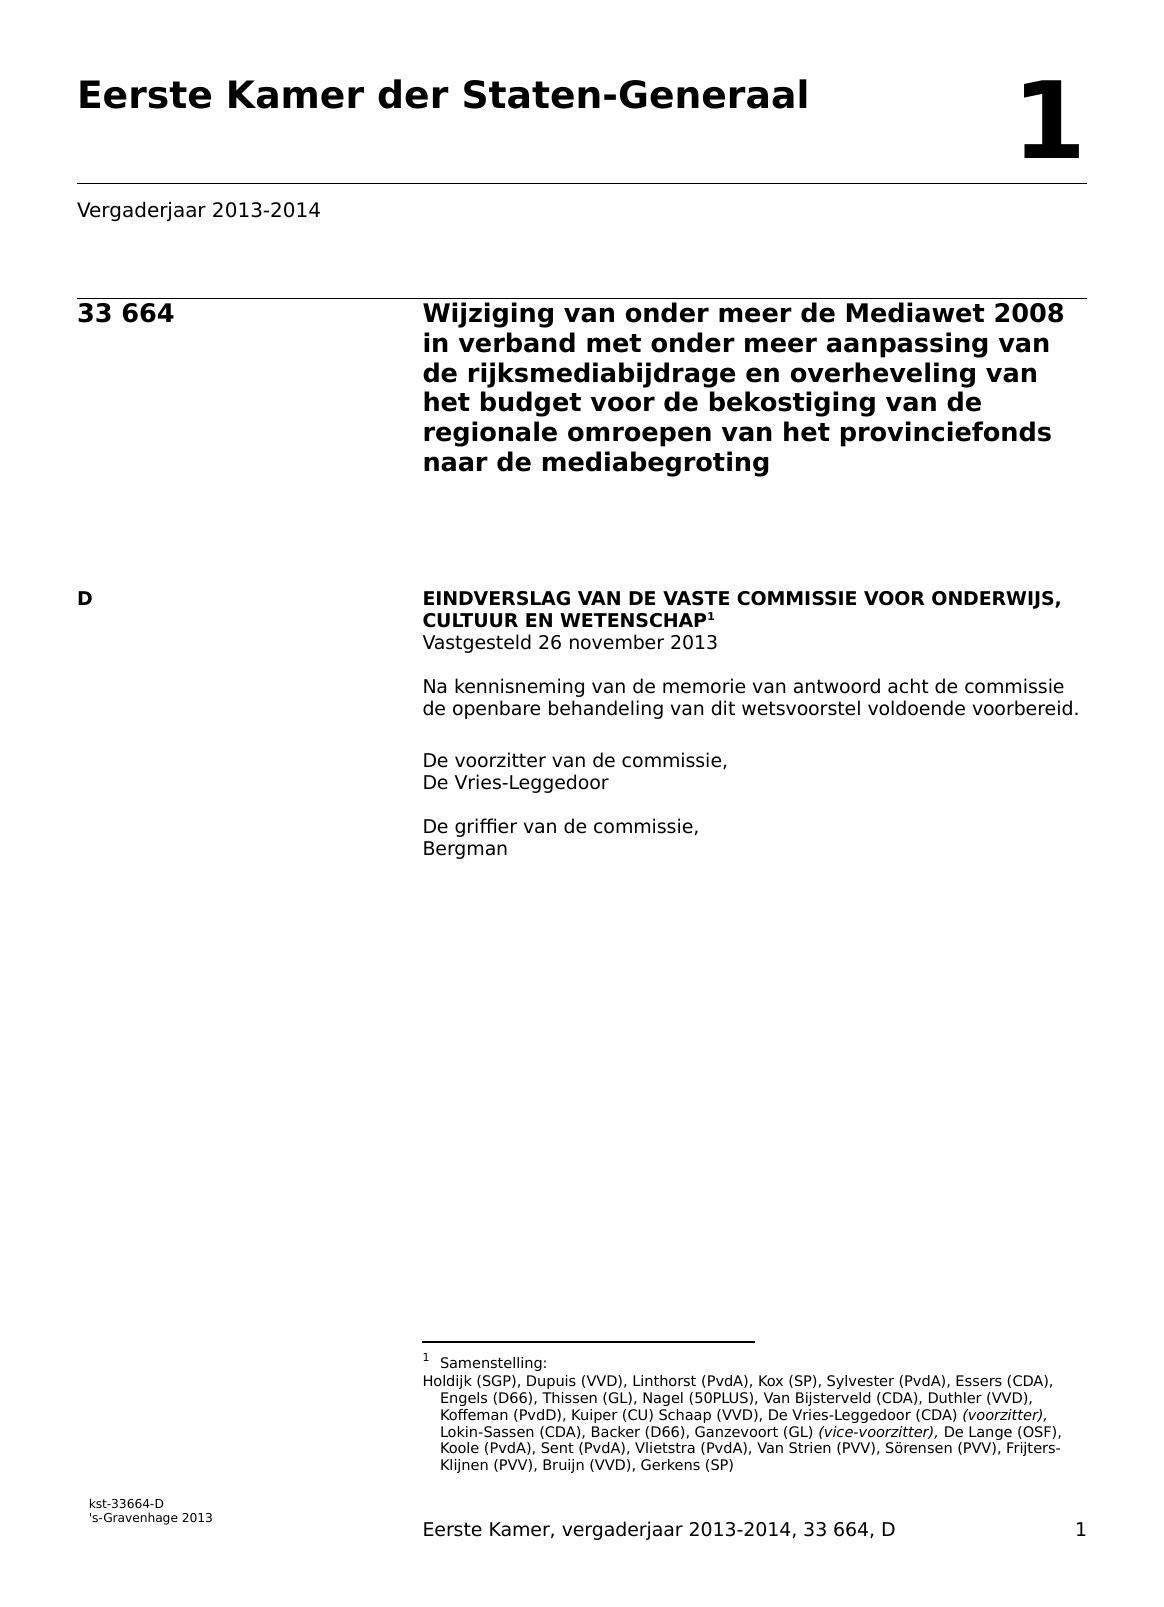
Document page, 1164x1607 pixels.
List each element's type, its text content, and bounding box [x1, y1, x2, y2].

table_cell Vergaderjaar 2013-2014 [77, 184, 1087, 298]
text kst-33664-D [88, 1497, 323, 1511]
text Na kennisneming van de memorie van antwoord acht de commissie de openbare behandeling van dit wetsvoorstel voldoende voorbereid. [422, 676, 1087, 720]
subtitle D EINDVERSLAG VAN DE VASTE COMMISSIE VOOR ONDERWIJS, CULTUUR EN WETENSCHAP [77, 588, 1087, 632]
text Holdijk (SGP), Dupuis (VVD), Linthorst (PvdA), Kox (SP), Sylvester (PvdA), Essers (CDA), Engels (D66), Thissen (GL), Nagel (50PLUS), Van Bijsterveld (CDA), Duthler (VVD), Koffeman (PvdD), Kuiper (CU) Schaap (VVD), De Vries-Leggedoor (CDA) (voorzitter), Lokin-Sassen (CDA), Backer (D66), Ganzevoort (GL) (vice-voorzitter), De Lange (OSF), Koole (PvdA), Sent (PvdA), Vlietstra (PvdA), Van Strien (PVV), Sörensen (PVV), Frijters-Klijnen (PVV), Bruijn (VVD), Gerkens (SP) [422, 1373, 1087, 1474]
subtitle 33 664 Wijziging van onder meer de Mediawet 2008 in verband met onder meer aanpassing van de rijksmediabijdrage en overheveling van het budget voor de bekostiging van de regionale omroepen van het provinciefonds naar de mediabegroting [77, 299, 1087, 477]
table_header Eerste Kamer der Staten-Generaal [77, 59, 886, 183]
table_header 1 [886, 59, 1087, 183]
text 's-Gravenhage 2013 [88, 1511, 323, 1525]
text Vastgesteld 26 november 2013 [422, 632, 1087, 654]
text De griffier van de commissie, Bergman [422, 816, 1087, 860]
text De voorzitter van de commissie, De Vries-Leggedoor [422, 750, 1087, 794]
text Samenstelling: [422, 1351, 1087, 1373]
